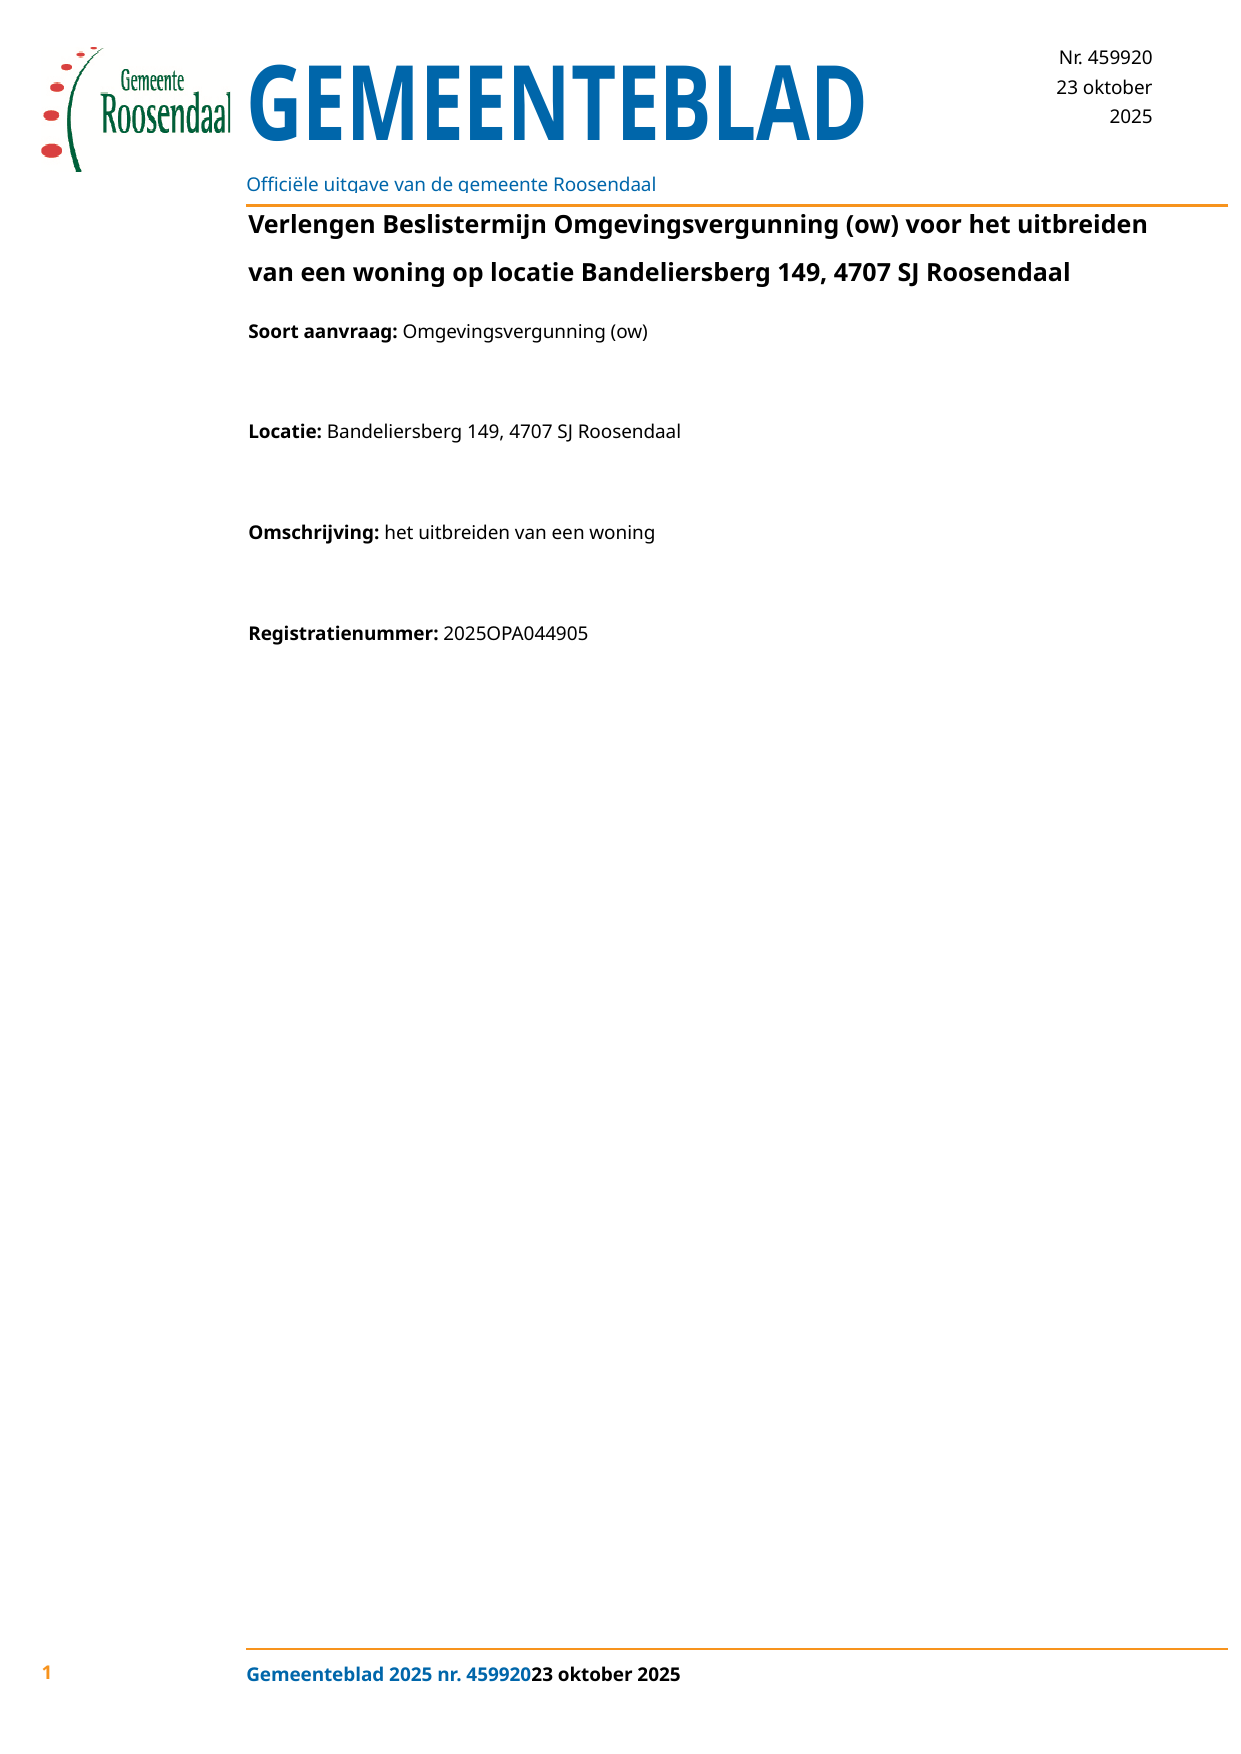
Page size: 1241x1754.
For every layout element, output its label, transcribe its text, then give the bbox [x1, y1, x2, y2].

text Locatie: Bandeliersberg 149, 4707 SJ Roosendaal [248, 419, 1152, 444]
text Omschrijving: het uitbreiden van een woning [248, 519, 1152, 545]
text Registratienummer: 2025OPA044905 [248, 620, 1152, 646]
text Verlengen Beslistermijn Omgevingsvergunning (ow) voor het uitbreiden van een woning op locatie Bandeliersberg 149, 4707 SJ Roosendaal [248, 207, 1152, 288]
text Soort aanvraag: Omgevingsvergunning (ow) [248, 318, 1152, 344]
picture [41, 47, 231, 172]
